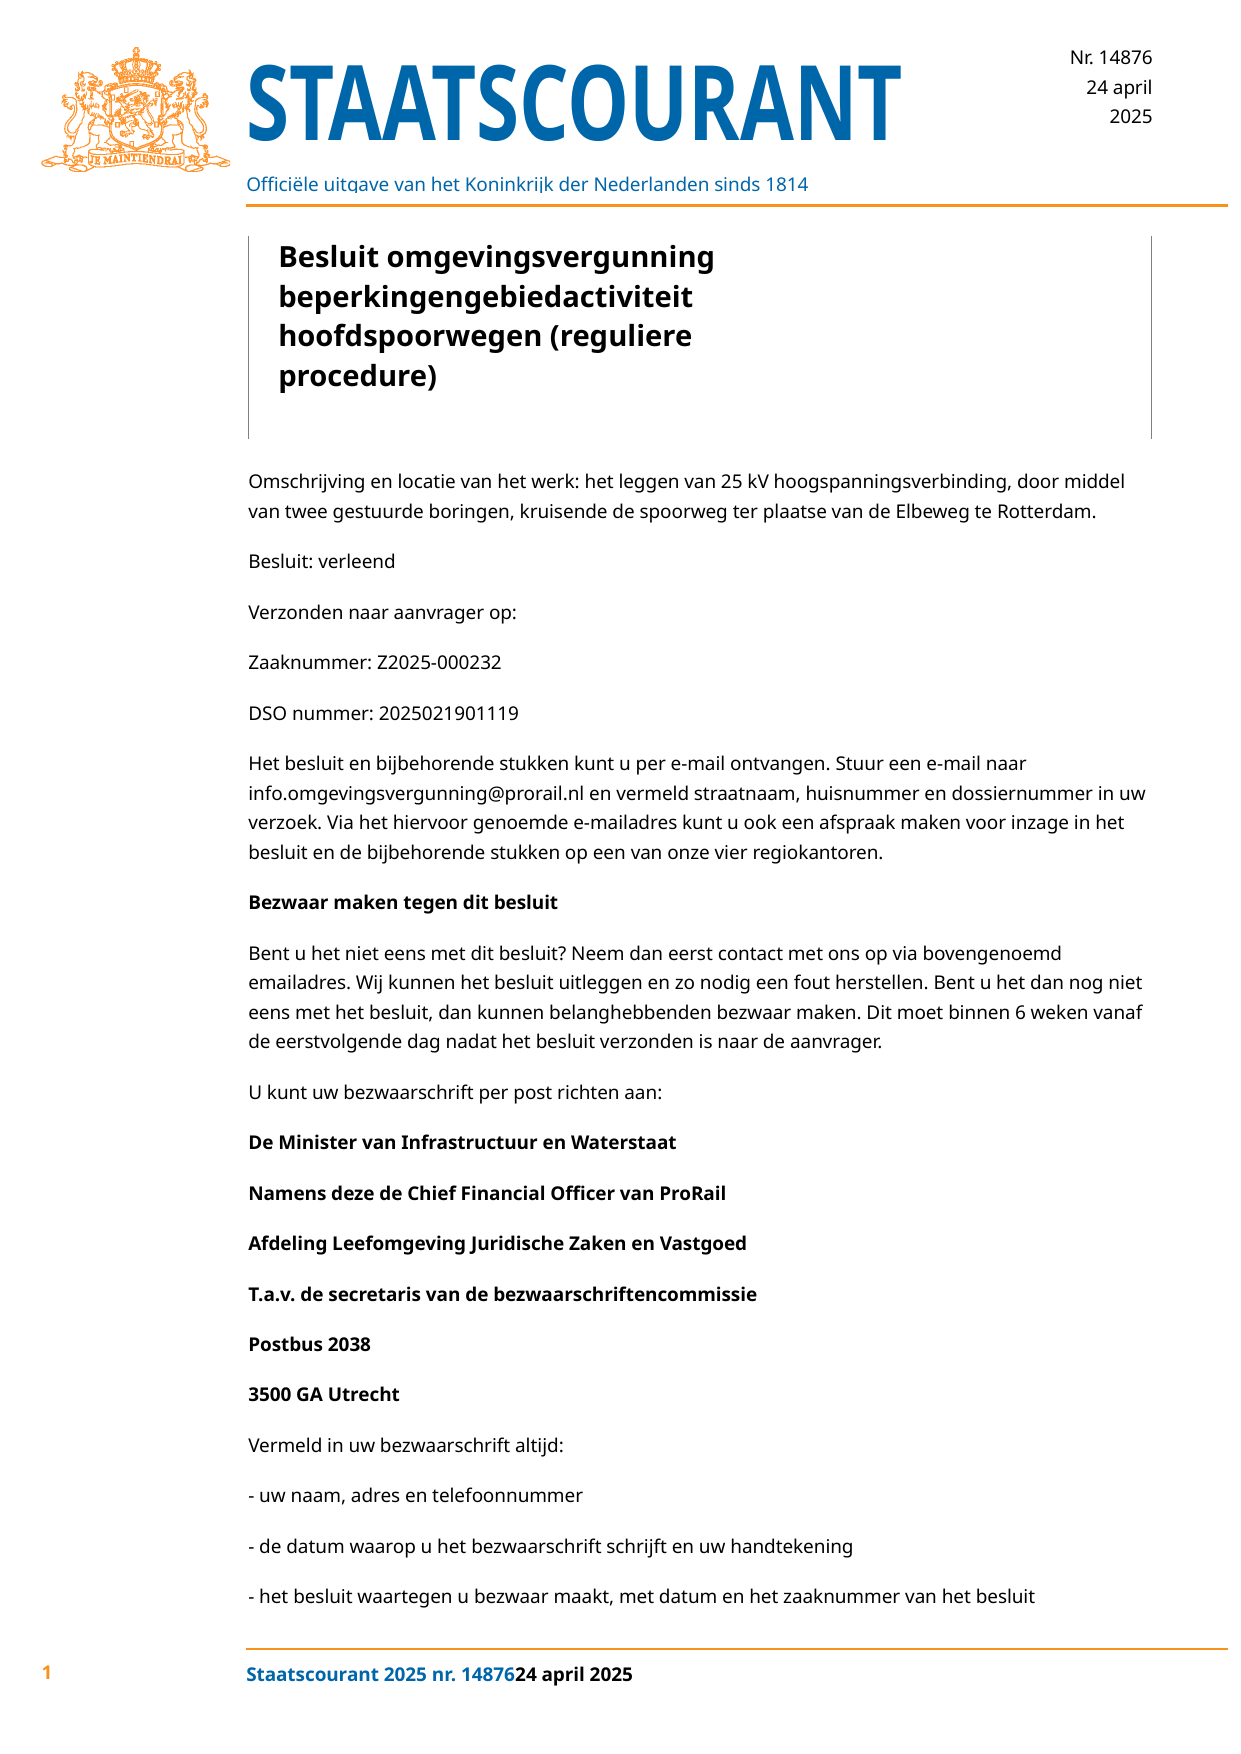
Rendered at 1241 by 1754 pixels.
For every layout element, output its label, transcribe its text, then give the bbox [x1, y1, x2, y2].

text - het besluit waartegen u bezwaar maakt, met datum en het zaaknummer van het besluit [248, 1583, 1152, 1609]
table_header [850, 236, 912, 413]
text Omschrijving en locatie van het werk: het leggen van 25 kV hoogspanningsverbinding, door middel van twee gestuurde boringen, kruisende de spoorweg ter plaatse van de Elbeweg te Rotterdam. [248, 469, 1152, 524]
text U kunt uw bezwaarschrift per post richten aan: [248, 1079, 1152, 1105]
text - uw naam, adres en telefoonnummer [248, 1482, 1152, 1508]
text DSO nummer: 2025021901119 [248, 700, 1152, 726]
text Namens deze de Chief Financial Officer van ProRail [248, 1180, 1152, 1206]
table_header [850, 414, 1151, 439]
text Bezwaar maken tegen dit besluit [248, 889, 1152, 915]
text Het besluit en bijbehorende stukken kunt u per e-mail ontvangen. Stuur een e-mail naar info.omgevingsvergunning@prorail.nl en vermeld straatnaam, huisnummer en dossiernummer in uw verzoek. Via het hiervoor genoemde e-mailadres kunt u ook een afspraak maken voor inzage in het besluit en de bijbehorende stukken op een van onze vier regiokantoren. [248, 750, 1152, 865]
text Postbus 2038 [248, 1331, 1152, 1357]
text Afdeling Leefomgeving Juridische Zaken en Vastgoed [248, 1230, 1152, 1256]
table_header Besluit omgevingsvergunning beperkingengebiedactiviteit hoofdspoorwegen (reguliere procedure) [249, 236, 850, 439]
text Bent u het niet eens met dit besluit? Neem dan eerst contact met ons op via bovengenoemd emailadres. Wij kunnen het besluit uitleggen en zo nodig een fout herstellen. Bent u het dan nog niet eens met het besluit, dan kunnen belanghebbenden bezwaar maken. Dit moet binnen 6 weken vanaf de eerstvolgende dag nadat het besluit verzonden is naar de aanvrager. [248, 940, 1152, 1054]
text T.a.v. de secretaris van de bezwaarschriftencommissie [248, 1281, 1152, 1306]
text De Minister van Infrastructuur en Waterstaat [248, 1129, 1152, 1155]
text - de datum waarop u het bezwaarschrift schrijft en uw handtekening [248, 1533, 1152, 1558]
picture [912, 236, 1090, 414]
picture [41, 47, 231, 172]
text Vermeld in uw bezwaarschrift altijd: [248, 1432, 1152, 1458]
text Besluit: verleend [248, 549, 1152, 574]
text Verzonden naar aanvrager op: [248, 599, 1152, 625]
text 3500 GA Utrecht [248, 1382, 1152, 1407]
table_header [1090, 236, 1151, 413]
text Zaaknummer: Z2025-000232 [248, 649, 1152, 675]
